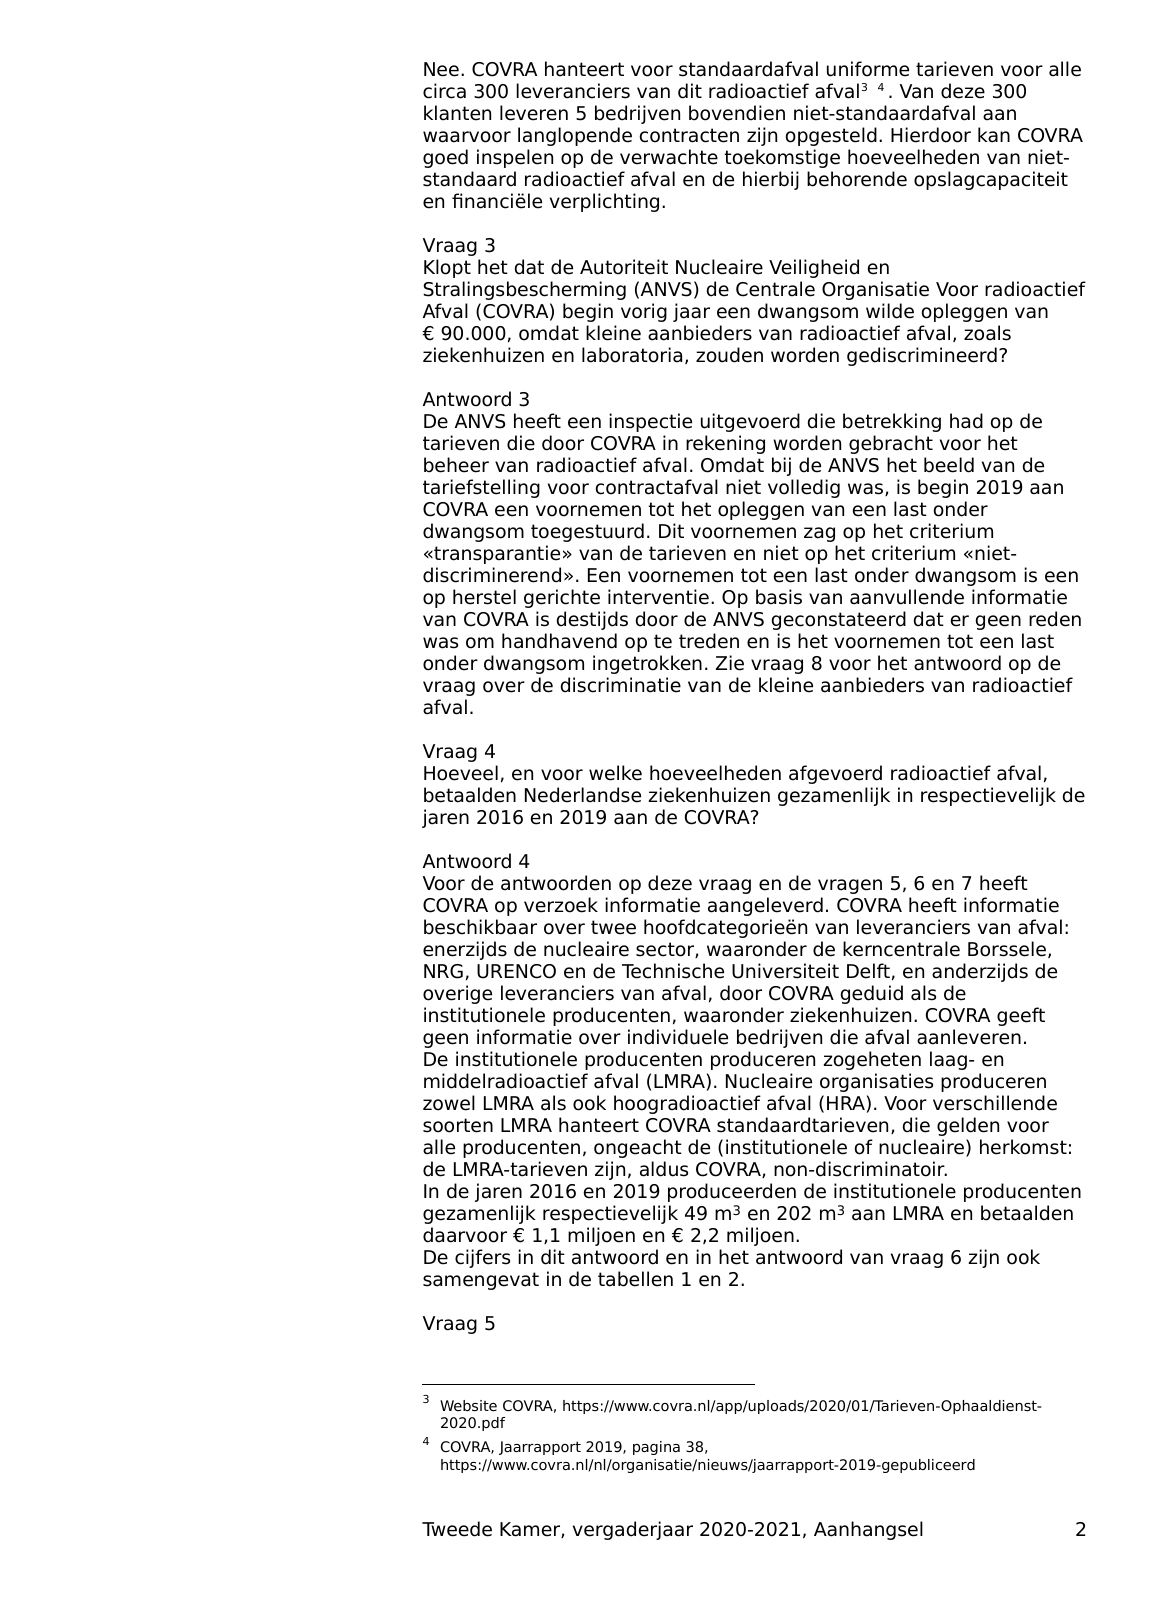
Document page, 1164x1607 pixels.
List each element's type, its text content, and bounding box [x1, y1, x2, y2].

text Hoeveel, en voor welke hoeveelheden afgevoerd radioactief afval, betaalden Nederlandse ziekenhuizen gezamenlijk in respectievelijk de jaren 2016 en 2019 aan de COVRA? [422, 763, 1087, 829]
text Vraag 4 [422, 741, 1087, 763]
text De cijfers in dit antwoord en in het antwoord van vraag 6 zijn ook samengevat in de tabellen 1 en 2. [422, 1247, 1087, 1291]
text Nee. COVRA hanteert voor standaardafval uniforme tarieven voor alle circa 300 leveranciers van dit radioactief afval . Van deze 300 klanten leveren 5 bedrijven bovendien niet-standaardafval aan waarvoor langlopende contracten zijn opgesteld. Hierdoor kan COVRA goed inspelen op de verwachte toekomstige hoeveelheden van niet-standaard radioactief afval en de hierbij behorende opslagcapaciteit en financiële verplichting. [422, 59, 1087, 213]
text De institutionele producenten produceren zogeheten laag- en middelradioactief afval (LMRA). Nucleaire organisaties produceren zowel LMRA als ook hoogradioactief afval (HRA). Voor verschillende soorten LMRA hanteert COVRA standaardtarieven, die gelden voor alle producenten, ongeacht de (institutionele of nucleaire) herkomst: de LMRA-tarieven zijn, aldus COVRA, non-discriminatoir. [422, 1049, 1087, 1181]
text Vraag 3 [422, 235, 1087, 257]
text Klopt het dat de Autoriteit Nucleaire Veiligheid en Stralingsbescherming (ANVS) de Centrale Organisatie Voor radioactief Afval (COVRA) begin vorig jaar een dwangsom wilde opleggen van € 90.000, omdat kleine aanbieders van radioactief afval, zoals ziekenhuizen en laboratoria, zouden worden gediscrimineerd? [422, 257, 1087, 367]
text Antwoord 4 [422, 851, 1087, 873]
text Website COVRA, https://www.covra.nl/app/uploads/2020/01/Tarieven-Ophaaldienst-2020.pdf [422, 1393, 1087, 1432]
text Antwoord 3 [422, 389, 1087, 411]
text COVRA, Jaarrapport 2019, pagina 38, https://www.covra.nl/nl/organisatie/nieuws/jaarrapport-2019-gepubliceerd [422, 1435, 1087, 1474]
text De ANVS heeft een inspectie uitgevoerd die betrekking had op de tarieven die door COVRA in rekening worden gebracht voor het beheer van radioactief afval. Omdat bij de ANVS het beeld van de tariefstelling voor contractafval niet volledig was, is begin 2019 aan COVRA een voornemen tot het opleggen van een last onder dwangsom toegestuurd. Dit voornemen zag op het criterium «transparantie» van de tarieven en niet op het criterium «niet-discriminerend». Een voornemen tot een last onder dwangsom is een op herstel gerichte interventie. Op basis van aanvullende informatie van COVRA is destijds door de ANVS geconstateerd dat er geen reden was om handhavend op te treden en is het voornemen tot een last onder dwangsom ingetrokken. Zie vraag 8 voor het antwoord op de vraag over de discriminatie van de kleine aanbieders van radioactief afval. [422, 411, 1087, 719]
text In de jaren 2016 en 2019 produceerden de institutionele producenten gezamenlijk respectievelijk 49 m3 en 202 m3 aan LMRA en betaalden daarvoor € 1,1 miljoen en € 2,2 miljoen. [422, 1181, 1087, 1247]
text Voor de antwoorden op deze vraag en de vragen 5, 6 en 7 heeft COVRA op verzoek informatie aangeleverd. COVRA heeft informatie beschikbaar over twee hoofdcategorieën van leveranciers van afval: enerzijds de nucleaire sector, waaronder de kerncentrale Borssele, NRG, URENCO en de Technische Universiteit Delft, en anderzijds de overige leveranciers van afval, door COVRA geduid als de institutionele producenten, waaronder ziekenhuizen. COVRA geeft geen informatie over individuele bedrijven die afval aanleveren. [422, 873, 1087, 1049]
text Vraag 5 [422, 1313, 1087, 1335]
